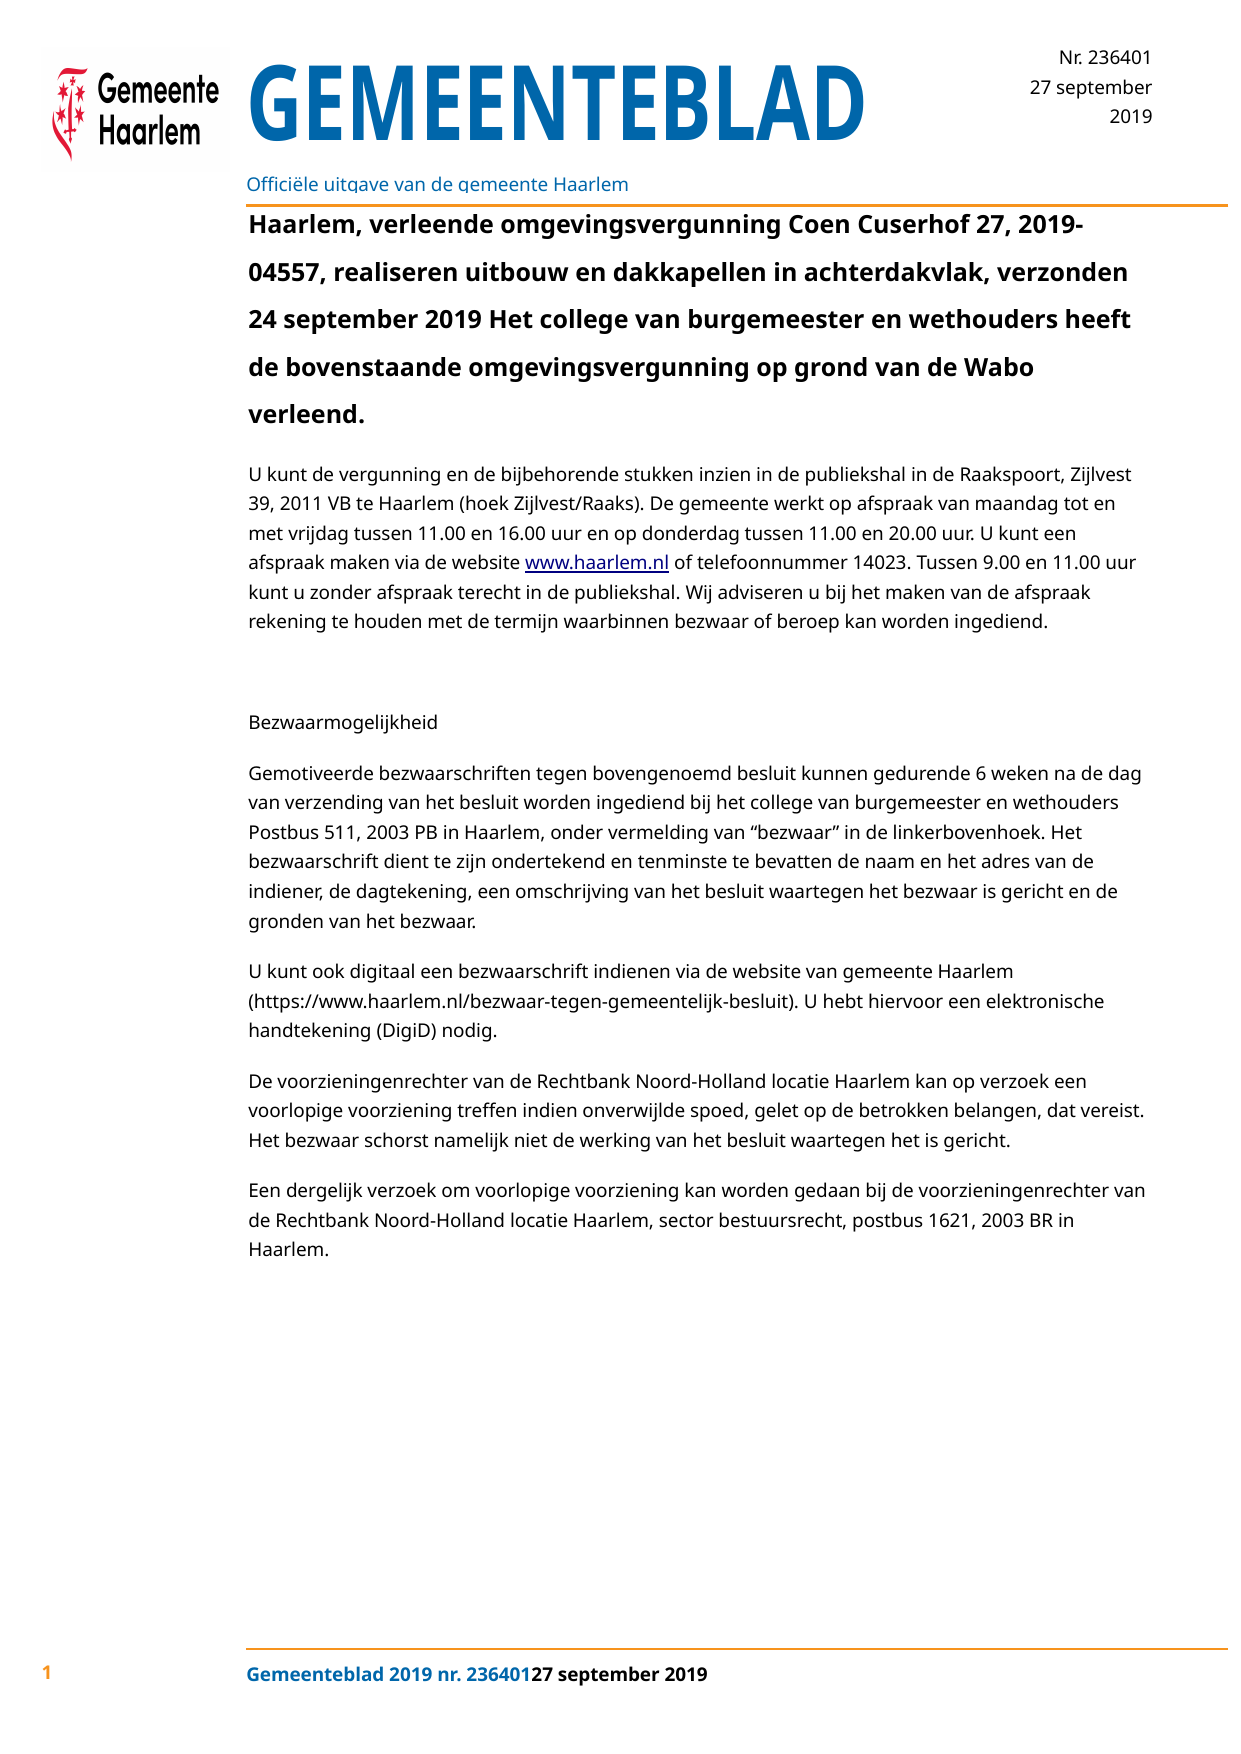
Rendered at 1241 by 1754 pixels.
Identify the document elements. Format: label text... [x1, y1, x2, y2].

text Een dergelijk verzoek om voorlopige voorziening kan worden gedaan bij de voorzieningenrechter van de Rechtbank Noord-Holland locatie Haarlem, sector bestuursrecht, postbus 1621, 2003 BR in Haarlem. [248, 1177, 1152, 1262]
text Bezwaarmogelijkheid [248, 709, 1152, 735]
text U kunt ook digitaal een bezwaarschrift indienen via de website van gemeente Haarlem (https://www.haarlem.nl/bezwaar-tegen-gemeentelijk-besluit). U hebt hiervoor een elektronische handtekening (DigiD) nodig. [248, 958, 1152, 1043]
text U kunt de vergunning en de bijbehorende stukken inzien in de publiekshal in de Raakspoort, Zijlvest 39, 2011 VB te Haarlem (hoek Zijlvest/Raaks). De gemeente werkt op afspraak van maandag tot en met vrijdag tussen 11.00 en 16.00 uur en op donderdag tussen 11.00 en 20.00 uur. U kunt een afspraak maken via de website www.haarlem.nl of telefoonnummer 14023. Tussen 9.00 en 11.00 uur kunt u zonder afspraak terecht in de publiekshal. Wij adviseren u bij het maken van de afspraak rekening te houden met de termijn waarbinnen bezwaar of beroep kan worden ingediend. [248, 461, 1152, 634]
text Gemotiveerde bezwaarschriften tegen bovengenoemd besluit kunnen gedurende 6 weken na de dag van verzending van het besluit worden ingediend bij het college van burgemeester en wethouders Postbus 511, 2003 PB in Haarlem, onder vermelding van “bezwaar” in de linkerbovenhoek. Het bezwaarschrift dient te zijn ondertekend en tenminste te bevatten de naam en het adres van de indiener, de dagtekening, een omschrijving van het besluit waartegen het bezwaar is gericht en de gronden van het bezwaar. [248, 760, 1152, 933]
picture [41, 47, 231, 172]
text Haarlem, verleende omgevingsvergunning Coen Cuserhof 27, 2019-04557, realiseren uitbouw en dakkapellen in achterdakvlak, verzonden 24 september 2019 Het college van burgemeester en wethouders heeft de bovenstaande omgevingsvergunning op grond van de Wabo verleend. [248, 207, 1152, 431]
text De voorzieningenrechter van de Rechtbank Noord-Holland locatie Haarlem kan op verzoek een voorlopige voorziening treffen indien onverwijlde spoed, gelet op de betrokken belangen, dat vereist. Het bezwaar schorst namelijk niet de werking van het besluit waartegen het is gericht. [248, 1068, 1152, 1153]
